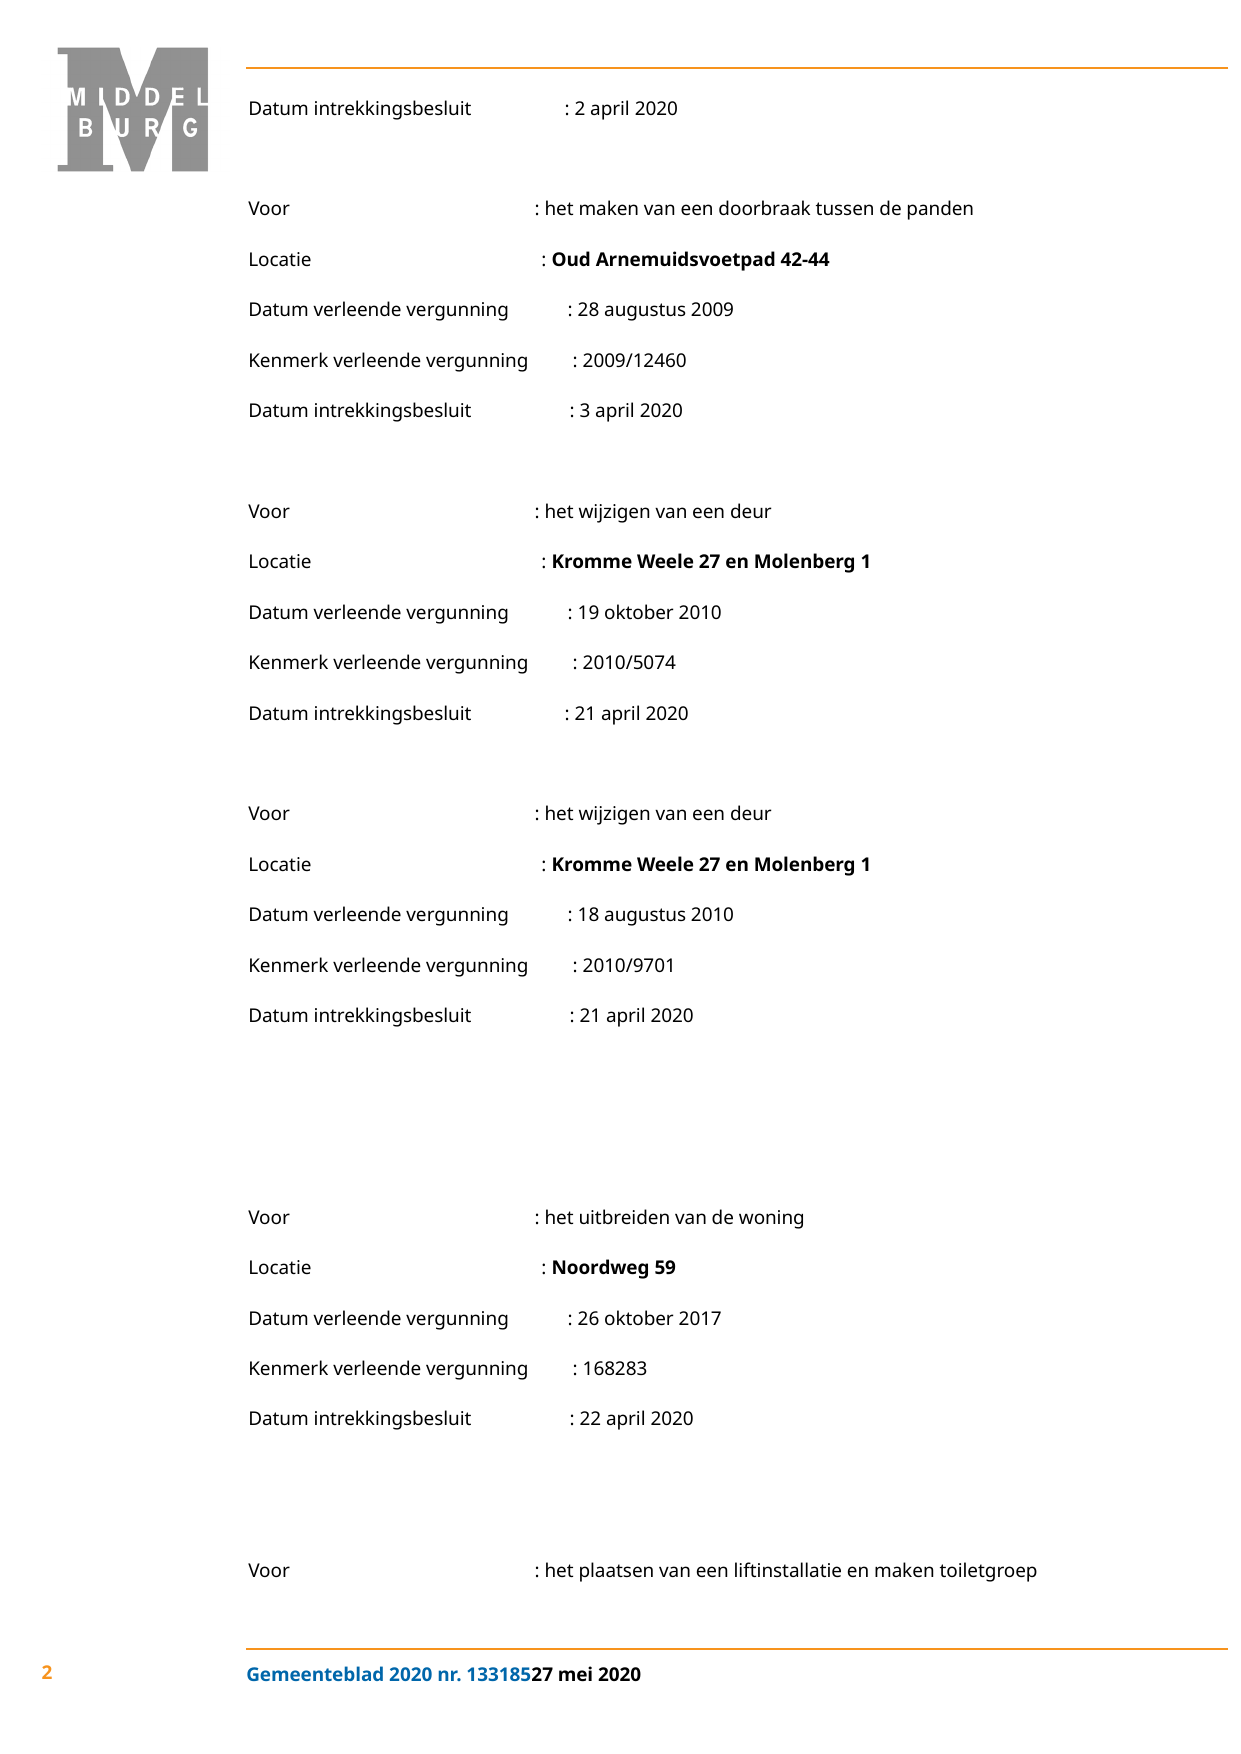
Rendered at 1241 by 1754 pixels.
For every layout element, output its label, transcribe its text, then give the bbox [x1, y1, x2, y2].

text Voor : het maken van een doorbraak tussen de panden [248, 196, 1152, 221]
text Voor : het wijzigen van een deur [248, 801, 1152, 826]
text Locatie : Oud Arnemuidsvoetpad 42-44 [248, 246, 1152, 272]
text Datum verleende vergunning : 18 augustus 2010 [248, 901, 1152, 927]
text Datum verleende vergunning : 19 oktober 2010 [248, 599, 1152, 625]
text Datum intrekkingsbesluit : 21 april 2020 [248, 1002, 1152, 1028]
text Datum intrekkingsbesluit : 21 april 2020 [248, 700, 1152, 726]
text Datum verleende vergunning : 26 oktober 2017 [248, 1305, 1152, 1331]
picture [41, 47, 231, 172]
text Voor : het plaatsen van een liftinstallatie en maken toiletgroep [248, 1557, 1152, 1583]
text Voor : het wijzigen van een deur [248, 498, 1152, 524]
text Kenmerk verleende vergunning : 2010/5074 [248, 649, 1152, 675]
text Locatie : Kromme Weele 27 en Molenberg 1 [248, 851, 1152, 877]
text Datum intrekkingsbesluit : 22 april 2020 [248, 1406, 1152, 1431]
text Voor : het uitbreiden van de woning [248, 1204, 1152, 1230]
text Kenmerk verleende vergunning : 2009/12460 [248, 347, 1152, 373]
text Locatie : Kromme Weele 27 en Molenberg 1 [248, 548, 1152, 574]
text Datum verleende vergunning : 28 augustus 2009 [248, 296, 1152, 322]
text Kenmerk verleende vergunning : 2010/9701 [248, 952, 1152, 978]
text Kenmerk verleende vergunning : 168283 [248, 1355, 1152, 1381]
text Locatie : Noordweg 59 [248, 1254, 1152, 1280]
text Datum intrekkingsbesluit : 2 april 2020 [248, 95, 1152, 121]
text Datum intrekkingsbesluit : 3 april 2020 [248, 397, 1152, 423]
